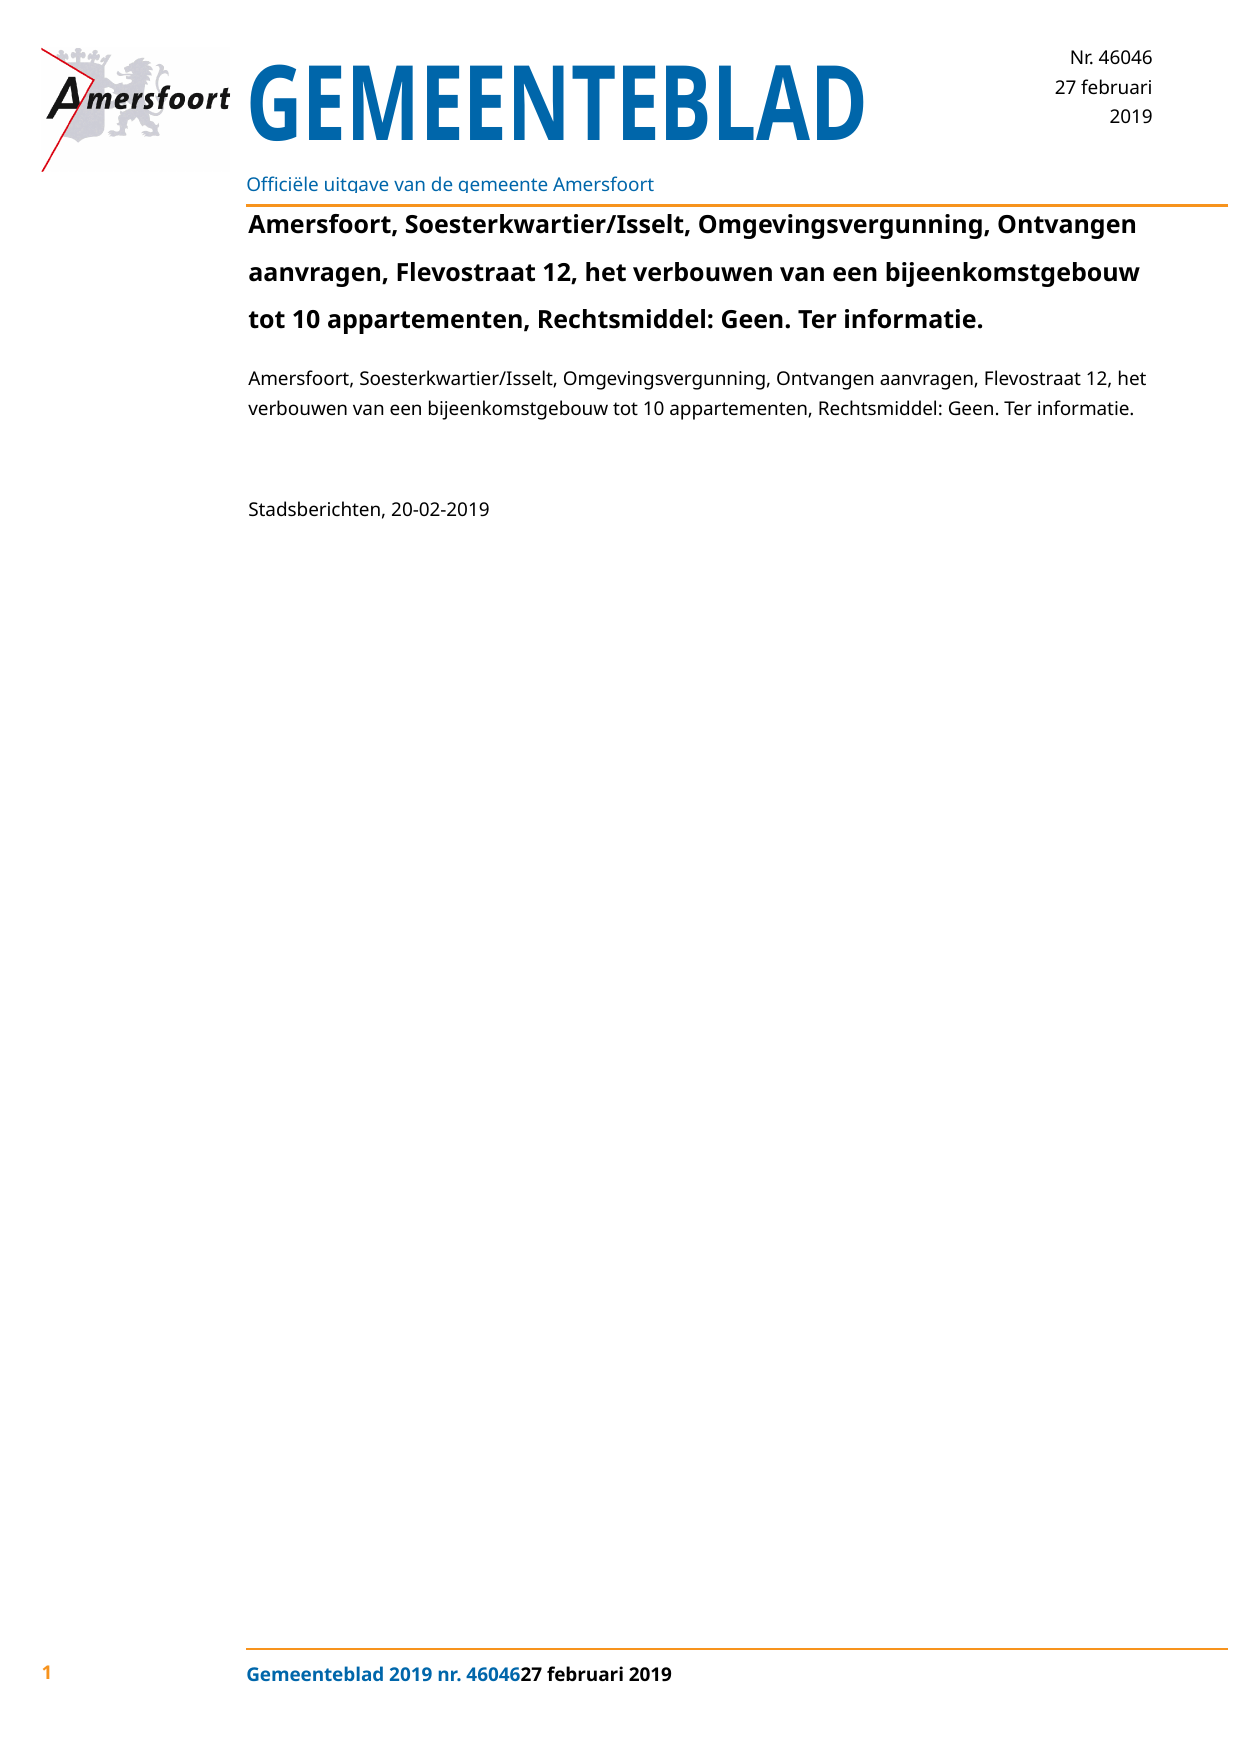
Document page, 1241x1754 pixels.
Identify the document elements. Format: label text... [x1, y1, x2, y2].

picture [41, 47, 231, 172]
text Stadsberichten, 20-02-2019 [248, 496, 1152, 522]
text Amersfoort, Soesterkwartier/Isselt, Omgevingsvergunning, Ontvangen aanvragen, Flevostraat 12, het verbouwen van een bijeenkomstgebouw tot 10 appartementen, Rechtsmiddel: Geen. Ter informatie. [248, 207, 1152, 336]
text Amersfoort, Soesterkwartier/Isselt, Omgevingsvergunning, Ontvangen aanvragen, Flevostraat 12, het verbouwen van een bijeenkomstgebouw tot 10 appartementen, Rechtsmiddel: Geen. Ter informatie. [248, 366, 1152, 421]
